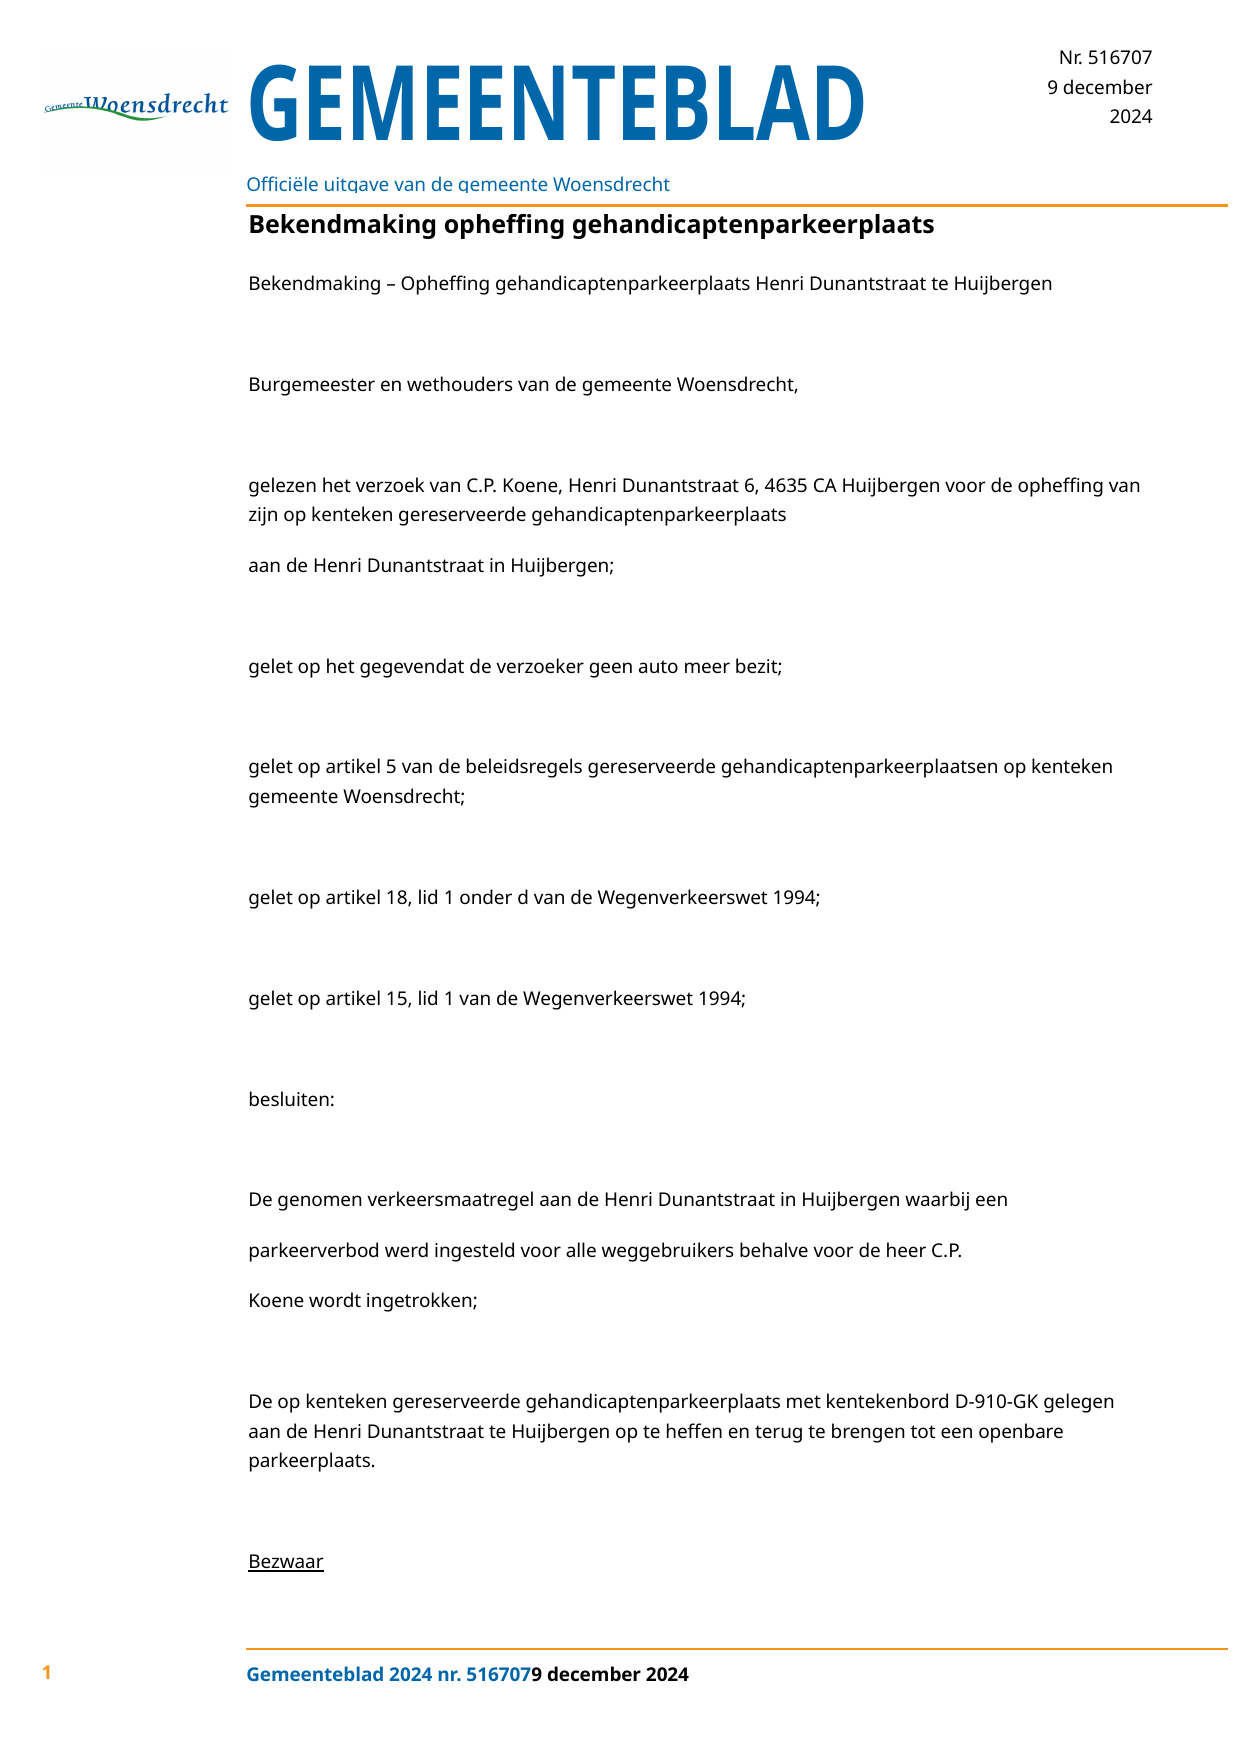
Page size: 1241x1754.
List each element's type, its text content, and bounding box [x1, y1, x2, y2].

picture [41, 47, 231, 172]
text gelet op artikel 15, lid 1 van de Wegenverkeerswet 1994; [248, 985, 1152, 1011]
text gelet op artikel 5 van de beleidsregels gereserveerde gehandicaptenparkeerplaatsen op kenteken gemeente Woensdrecht; [248, 754, 1152, 809]
text Bezwaar [248, 1548, 1152, 1574]
text besluiten: [248, 1086, 1152, 1111]
text Burgemeester en wethouders van de gemeente Woensdrecht, [248, 371, 1152, 397]
text gelezen het verzoek van C.P. Koene, Henri Dunantstraat 6, 4635 CA Huijbergen voor de opheffing van zijn op kenteken gereserveerde gehandicaptenparkeerplaats [248, 472, 1152, 527]
text gelet op het gegevendat de verzoeker geen auto meer bezit; [248, 653, 1152, 678]
text parkeerverbod werd ingesteld voor alle weggebruikers behalve voor de heer C.P. [248, 1237, 1152, 1263]
text Bekendmaking opheffing gehandicaptenparkeerplaats [248, 207, 1152, 241]
text Bekendmaking – Opheffing gehandicaptenparkeerplaats Henri Dunantstraat te Huijbergen [248, 270, 1152, 296]
text gelet op artikel 18, lid 1 onder d van de Wegenverkeerswet 1994; [248, 884, 1152, 910]
text De genomen verkeersmaatregel aan de Henri Dunantstraat in Huijbergen waarbij een [248, 1187, 1152, 1212]
text aan de Henri Dunantstraat in Huijbergen; [248, 552, 1152, 578]
text Koene wordt ingetrokken; [248, 1287, 1152, 1313]
text De op kenteken gereserveerde gehandicaptenparkeerplaats met kentekenbord D-910-GK gelegen aan de Henri Dunantstraat te Huijbergen op te heffen en terug te brengen tot een openbare parkeerplaats. [248, 1388, 1152, 1473]
